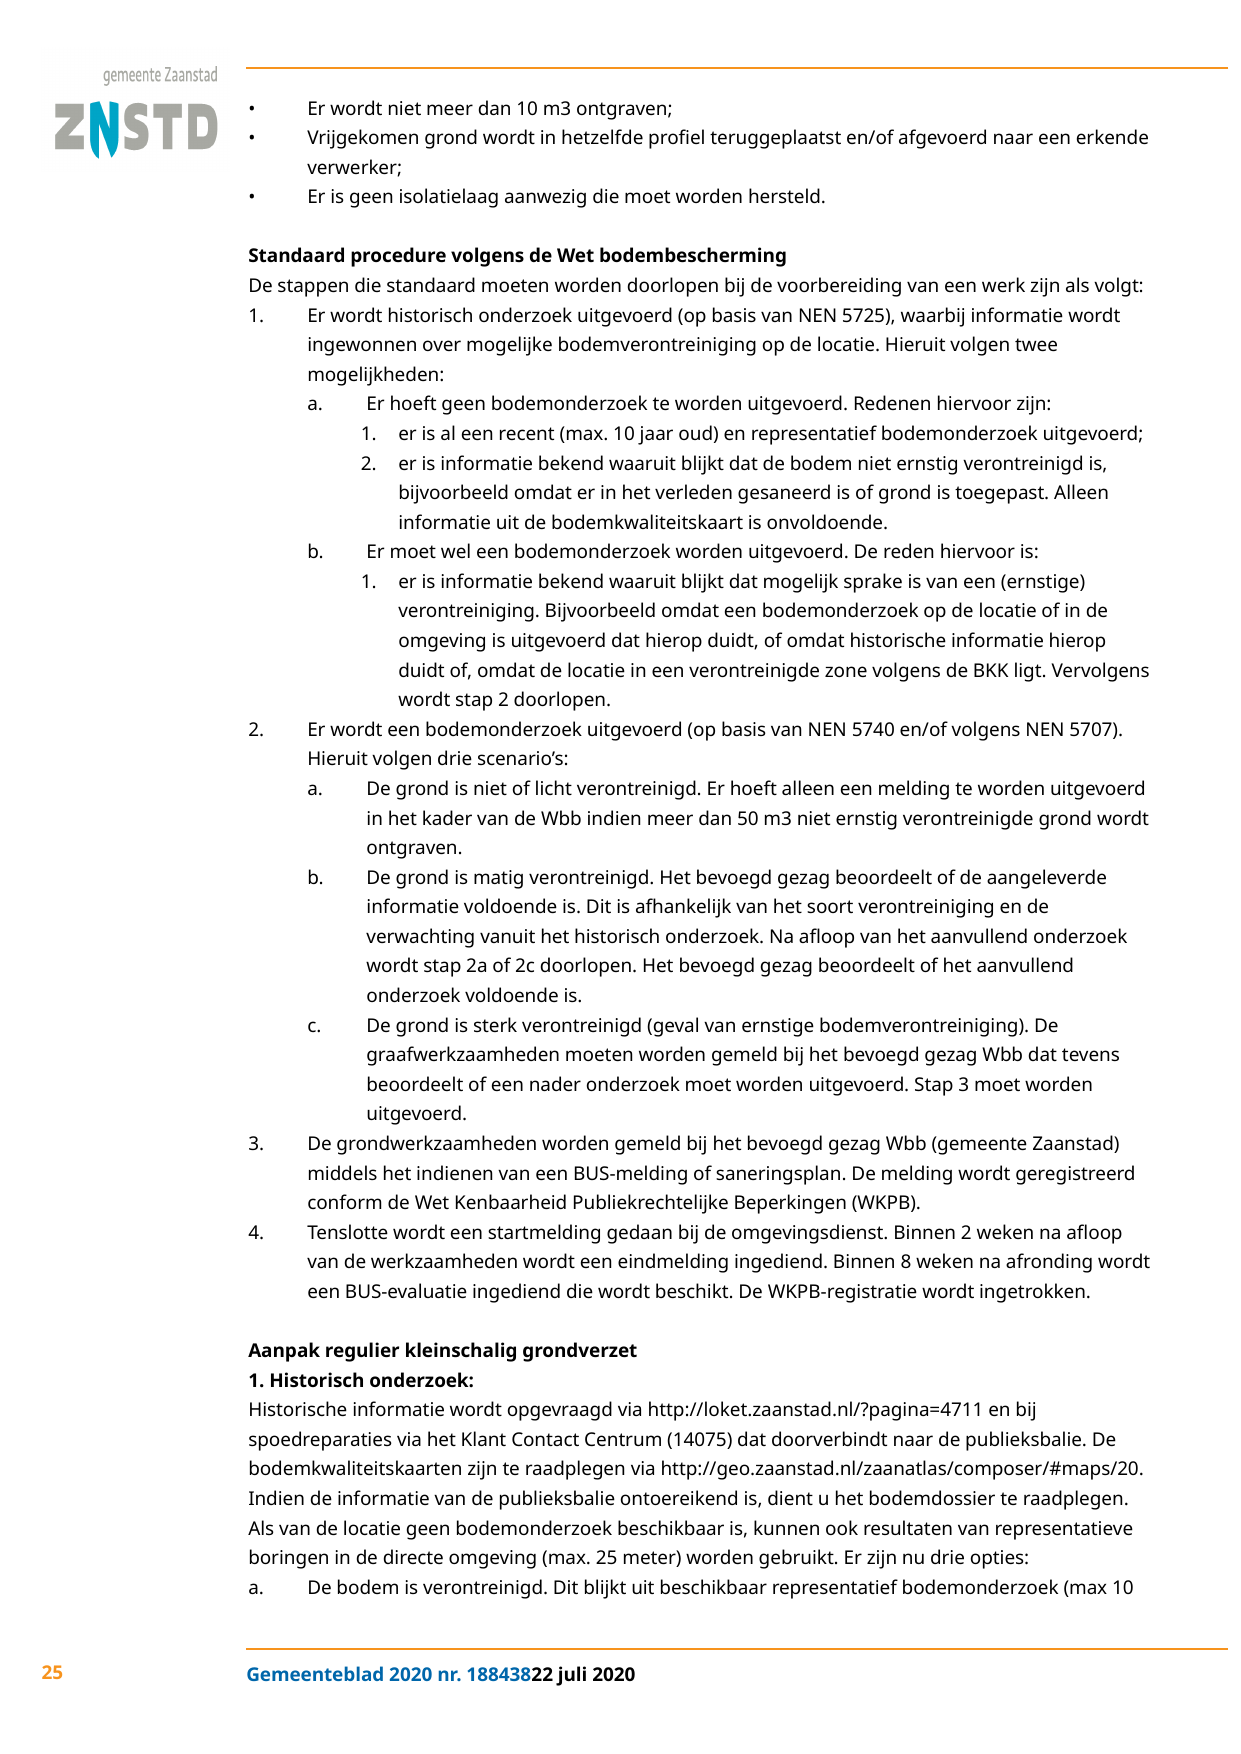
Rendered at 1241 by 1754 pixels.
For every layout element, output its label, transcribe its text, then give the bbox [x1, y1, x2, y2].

list De grond is niet of licht verontreinigd. Er hoeft alleen een melding te worden uitgevoerd in het kader van de Wbb indien meer dan 50 m3 niet ernstig verontreinigde grond wordt ontgraven. [307, 775, 1152, 860]
list Er is geen isolatielaag aanwezig die moet worden hersteld. [248, 183, 1152, 209]
list er is al een recent (max. 10 jaar oud) en representatief bodemonderzoek uitgevoerd; [361, 420, 1152, 446]
list Er wordt een bodemonderzoek uitgevoerd (op basis van NEN 5740 en/of volgens NEN 5707). Hieruit volgen drie scenario’s: [248, 716, 1152, 771]
picture [41, 47, 231, 172]
list Er hoeft geen bodemonderzoek te worden uitgevoerd. Redenen hiervoor zijn: [307, 391, 1152, 416]
list De grond is sterk verontreinigd (geval van ernstige bodemverontreiniging). De graafwerkzaamheden moeten worden gemeld bij het bevoegd gezag Wbb dat tevens beoordeelt of een nader onderzoek moet worden uitgevoerd. Stap 3 moet worden uitgevoerd. [307, 1012, 1152, 1126]
list er is informatie bekend waaruit blijkt dat de bodem niet ernstig verontreinigd is, bijvoorbeeld omdat er in het verleden gesaneerd is of grond is toegepast. Alleen informatie uit de bodemkwaliteitskaart is onvoldoende. [361, 450, 1152, 535]
list De bodem is verontreinigd. Dit blijkt uit beschikbaar representatief bodemonderzoek (max 10 [248, 1574, 1152, 1600]
list De grondwerkzaamheden worden gemeld bij het bevoegd gezag Wbb (gemeente Zaanstad) middels het indienen van een BUS-melding of saneringsplan. De melding wordt geregistreerd conform de Wet Kenbaarheid Publiekrechtelijke Beperkingen (WKPB). [248, 1130, 1152, 1215]
list Er moet wel een bodemonderzoek worden uitgevoerd. De reden hiervoor is: [307, 538, 1152, 564]
text Historische informatie wordt opgevraagd via http://loket.zaanstad.nl/?pagina=4711 en bij spoedreparaties via het Klant Contact Centrum (14075) dat doorverbindt naar de publieksbalie. De bodemkwaliteitskaarten zijn te raadplegen via http://geo.zaanstad.nl/zaanatlas/composer/#maps/20. Indien de informatie van de publieksbalie ontoereikend is, dient u het bodemdossier te raadplegen. Als van de locatie geen bodemonderzoek beschikbaar is, kunnen ook resultaten van representatieve boringen in de directe omgeving (max. 25 meter) worden gebruikt. Er zijn nu drie opties: [248, 1396, 1152, 1570]
list Tenslotte wordt een startmelding gedaan bij de omgevingsdienst. Binnen 2 weken na afloop van de werkzaamheden wordt een eindmelding ingediend. Binnen 8 weken na afronding wordt een BUS-evaluatie ingediend die wordt beschikt. De WKPB-registratie wordt ingetrokken. [248, 1219, 1152, 1304]
text Standaard procedure volgens de Wet bodembescherming [248, 243, 1152, 268]
list er is informatie bekend waaruit blijkt dat mogelijk sprake is van een (ernstige) verontreiniging. Bijvoorbeeld omdat een bodemonderzoek op de locatie of in de omgeving is uitgevoerd dat hierop duidt, of omdat historische informatie hierop duidt of, omdat de locatie in een verontreinigde zone volgens de BKK ligt. Vervolgens wordt stap 2 doorlopen. [361, 568, 1152, 712]
text Aanpak regulier kleinschalig grondverzet [248, 1337, 1152, 1363]
text 1. Historisch onderzoek: [248, 1367, 1152, 1393]
list Er wordt niet meer dan 10 m3 ontgraven; [248, 95, 1152, 121]
list De grond is matig verontreinigd. Het bevoegd gezag beoordeelt of de aangeleverde informatie voldoende is. Dit is afhankelijk van het soort verontreiniging en de verwachting vanuit het historisch onderzoek. Na afloop van het aanvullend onderzoek wordt stap 2a of 2c doorlopen. Het bevoegd gezag beoordeelt of het aanvullend onderzoek voldoende is. [307, 864, 1152, 1008]
list Vrijgekomen grond wordt in hetzelfde profiel teruggeplaatst en/of afgevoerd naar een erkende verwerker; [248, 124, 1152, 180]
text De stappen die standaard moeten worden doorlopen bij de voorbereiding van een werk zijn als volgt: [248, 272, 1152, 298]
list Er wordt historisch onderzoek uitgevoerd (op basis van NEN 5725), waarbij informatie wordt ingewonnen over mogelijke bodemverontreiniging op de locatie. Hieruit volgen twee mogelijkheden: [248, 302, 1152, 387]
